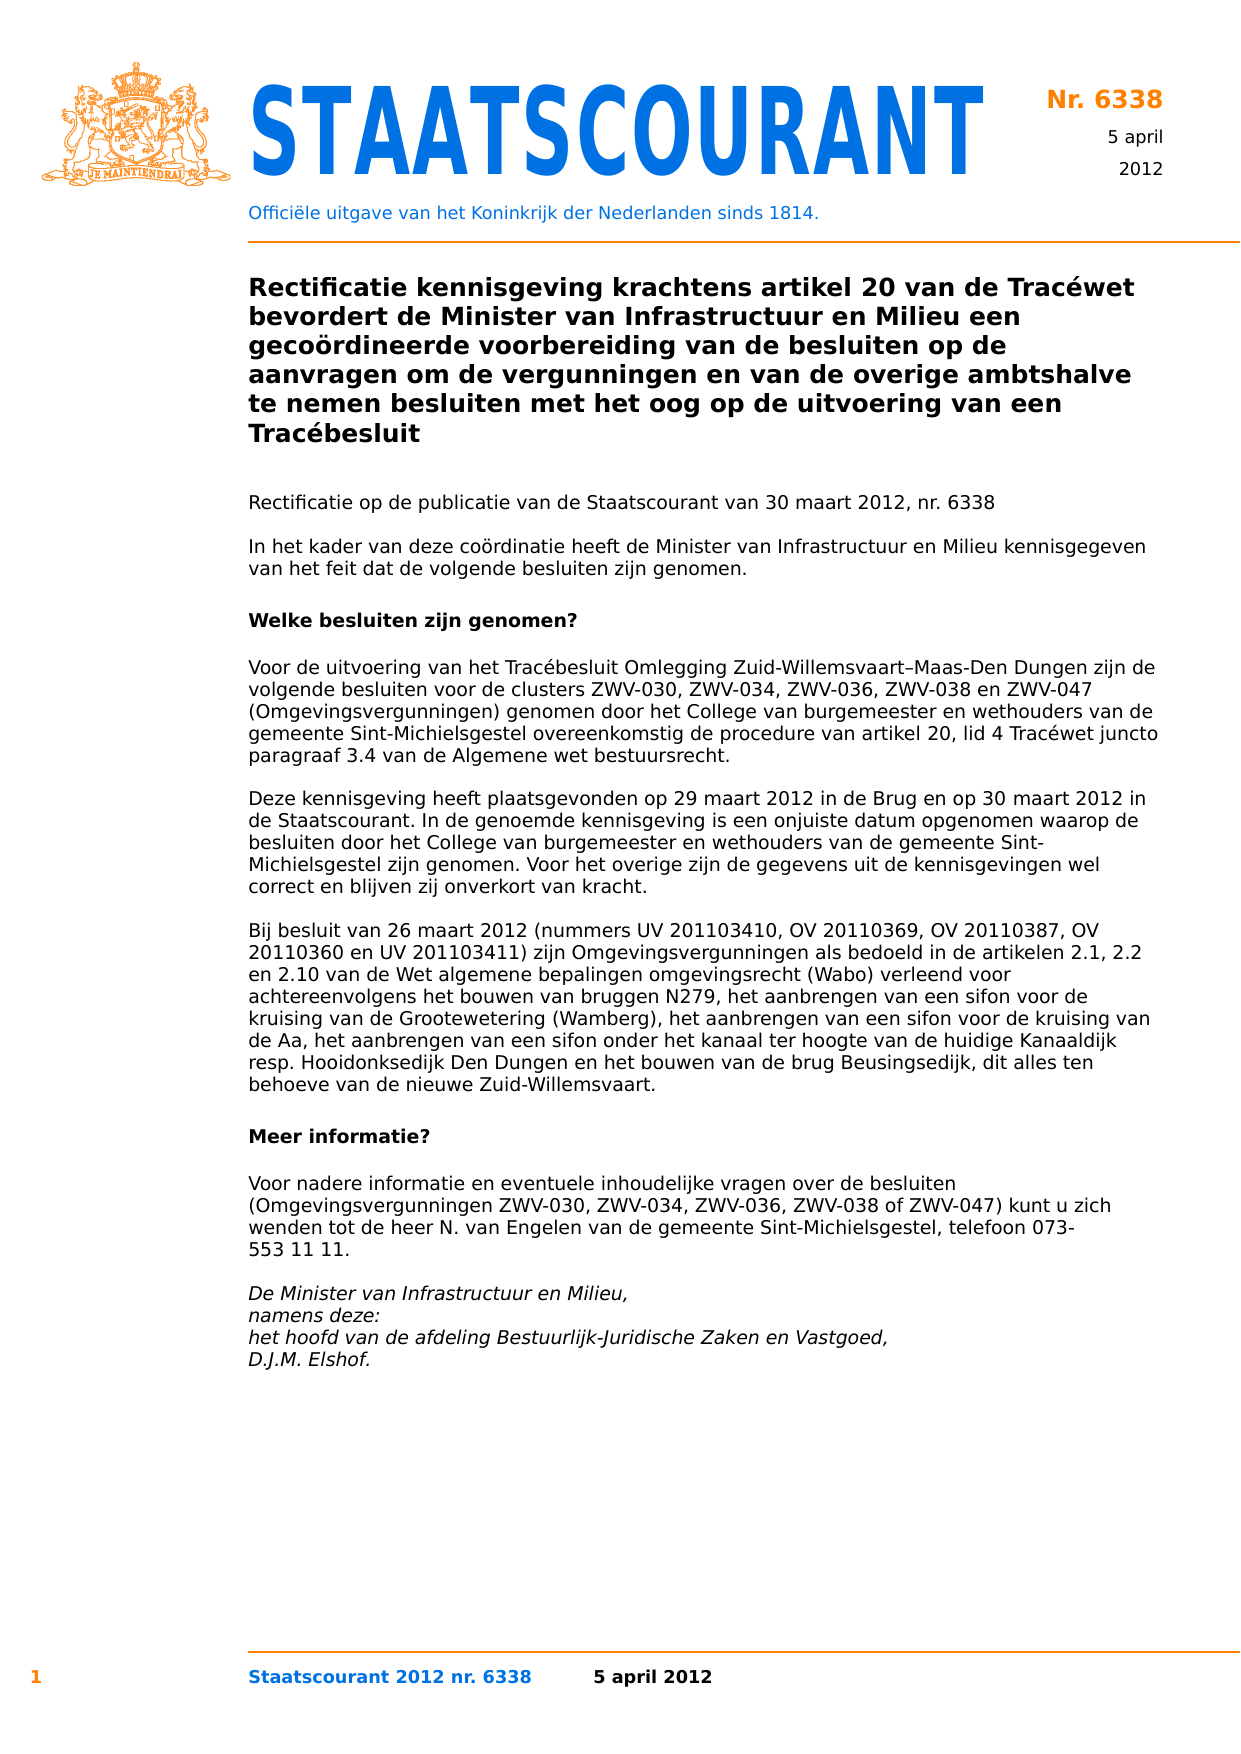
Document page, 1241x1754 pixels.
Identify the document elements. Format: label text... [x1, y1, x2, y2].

table_cell 2012 [998, 153, 1240, 203]
table_header STAATSCOURANT [248, 62, 998, 203]
subtitle Welke besluiten zijn genomen? [248, 609, 1163, 632]
text Bij besluit van 26 maart 2012 (nummers UV 201103410, OV 20110369, OV 20110387, OV 20110360 en UV 201103411) zijn Omgevingsvergunningen als bedoeld in de artikelen 2.1, 2.2 en 2.10 van de Wet algemene bepalingen omgevingsrecht (Wabo) verleend voor achtereenvolgens het bouwen van bruggen N279, het aanbrengen van een sifon voor de kruising van de Grootewetering (Wamberg), het aanbrengen van een sifon voor de kruising van de Aa, het aanbrengen van een sifon onder het kanaal ter hoogte van de huidige Kanaaldijk resp. Hooidonksedijk Den Dungen en het bouwen van de brug Beusingsedijk, dit alles ten behoeve van de nieuwe Zuid-Willemsvaart. [248, 920, 1163, 1096]
subtitle Rectificatie kennisgeving krachtens artikel 20 van de Tracéwet bevordert de Minister van Infrastructuur en Milieu een gecoördineerde voorbereiding van de besluiten op de aanvragen om de vergunningen en van de overige ambtshalve te nemen besluiten met het oog op de uitvoering van een Tracébesluit [248, 273, 1163, 448]
table_cell Officiële uitgave van het Koninkrijk der Nederlanden sinds 1814. [248, 203, 1240, 241]
text In het kader van deze coördinatie heeft de Minister van Infrastructuur en Milieu kennisgegeven van het feit dat de volgende besluiten zijn genomen. [248, 536, 1163, 579]
text Voor de uitvoering van het Tracébesluit Omlegging Zuid-Willemsvaart–Maas-Den Dungen zijn de volgende besluiten voor de clusters ZWV-030, ZWV-034, ZWV-036, ZWV-038 en ZWV-047 (Omgevingsvergunningen) genomen door het College van burgemeester en wethouders van de gemeente Sint-Michielsgestel overeenkomstig de procedure van artikel 20, lid 4 Tracéwet juncto paragraaf 3.4 van de Algemene wet bestuursrecht. [248, 657, 1163, 766]
table_header Nr. 6338 [998, 62, 1240, 121]
text Voor nadere informatie en eventuele inhoudelijke vragen over de besluiten (Omgevingsvergunningen ZWV-030, ZWV-034, ZWV-036, ZWV-038 of ZWV-047) kunt u zich wenden tot de heer N. van Engelen van de gemeente Sint-Michielsgestel, telefoon 073-553 11 11. [248, 1173, 1163, 1261]
table_cell 5 april [998, 121, 1240, 153]
table_header [25, 62, 248, 241]
subtitle Meer informatie? [248, 1126, 1163, 1148]
text De Minister van Infrastructuur en Milieu, namens deze: het hoofd van de afdeling Bestuurlijk-Juridische Zaken en Vastgoed, D.J.M. Elshof. [248, 1283, 1163, 1371]
picture [41, 62, 231, 186]
text Rectificatie op de publicatie van de Staatscourant van 30 maart 2012, nr. 6338 [248, 492, 1163, 514]
text Deze kennisgeving heeft plaatsgevonden op 29 maart 2012 in de Brug en op 30 maart 2012 in de Staatscourant. In de genoemde kennisgeving is een onjuiste datum opgenomen waarop de besluiten door het College van burgemeester en wethouders van de gemeente Sint-Michielsgestel zijn genomen. Voor het overige zijn de gegevens uit de kennisgevingen wel correct en blijven zij onverkort van kracht. [248, 788, 1163, 898]
